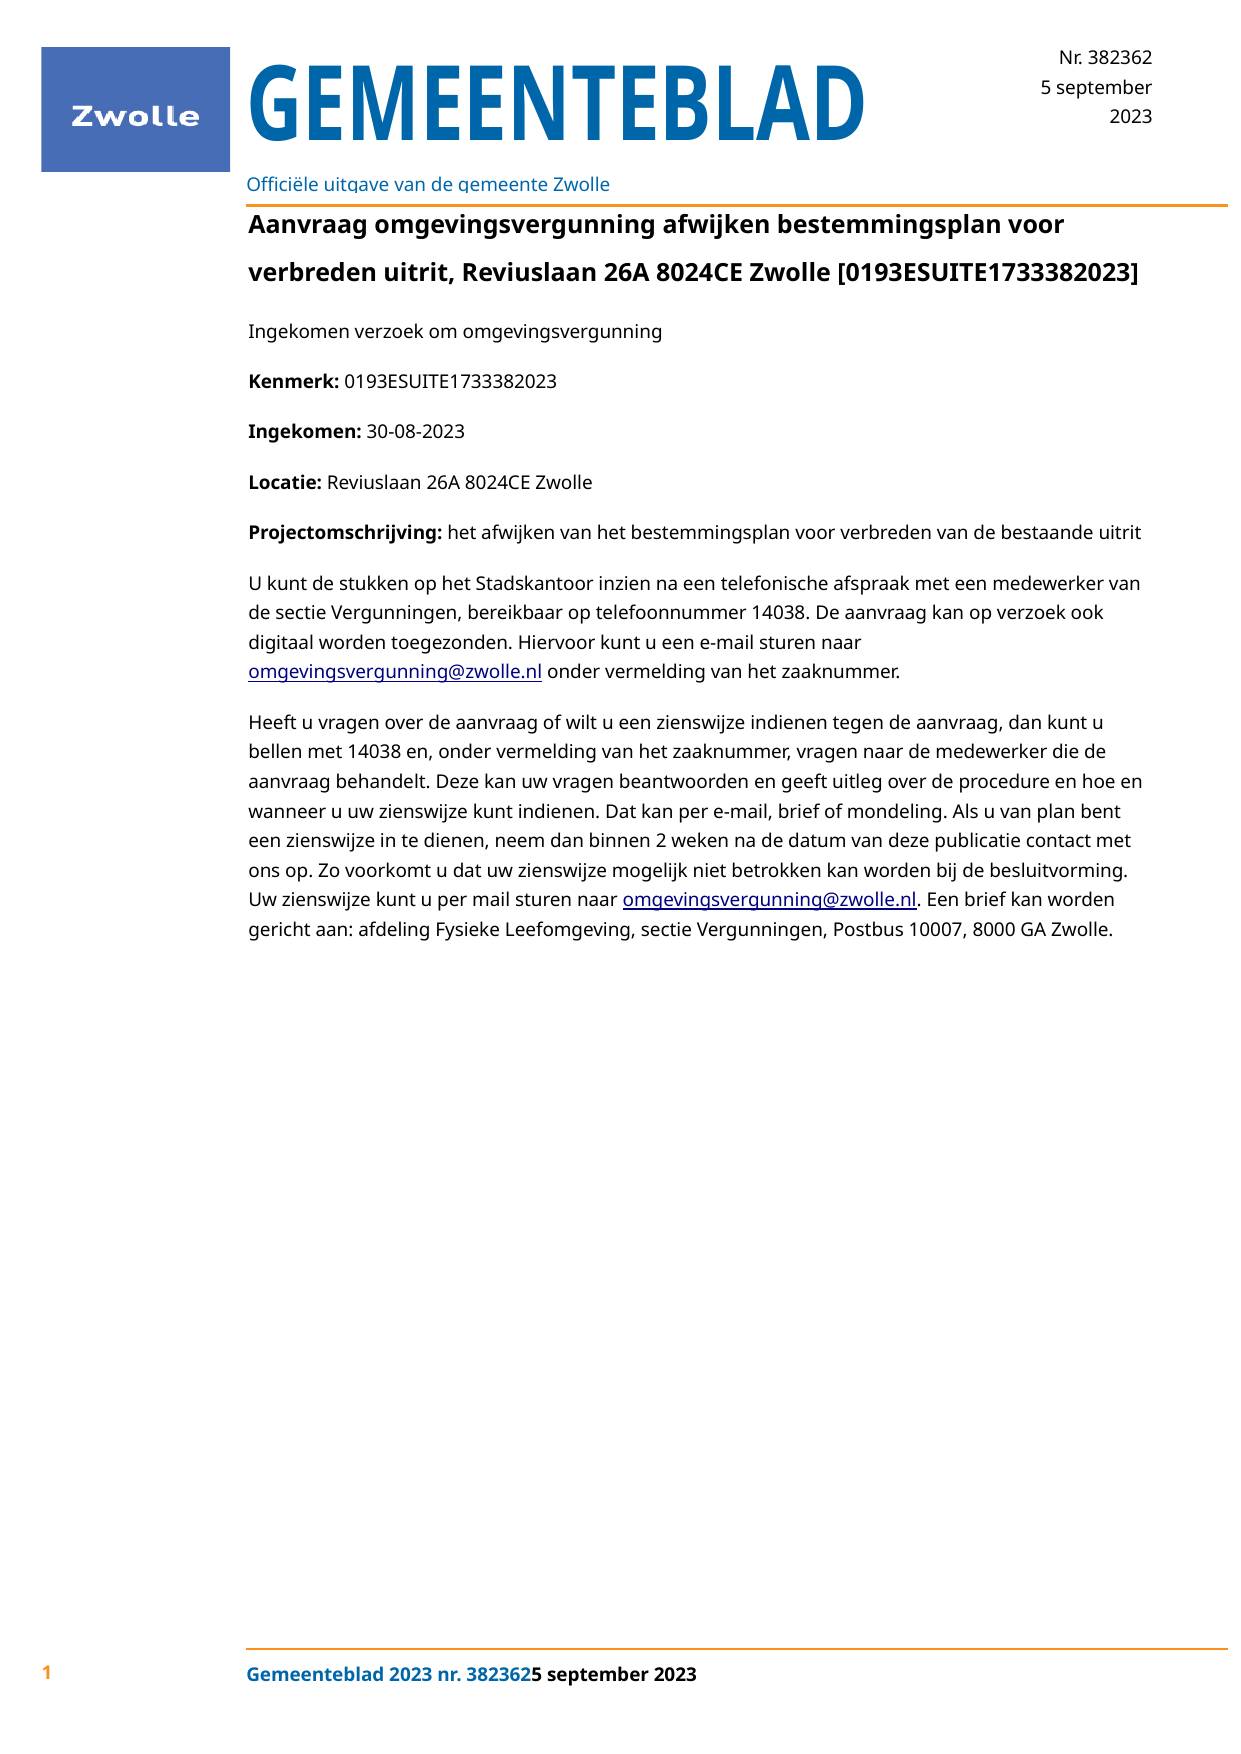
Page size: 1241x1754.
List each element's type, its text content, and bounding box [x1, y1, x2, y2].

picture [41, 47, 231, 172]
text Heeft u vragen over de aanvraag of wilt u een zienswijze indienen tegen de aanvraag, dan kunt u bellen met 14038 en, onder vermelding van het zaaknummer, vragen naar de medewerker die de aanvraag behandelt. Deze kan uw vragen beantwoorden en geeft uitleg over de procedure en hoe en wanneer u uw zienswijze kunt indienen. Dat kan per e-mail, brief of mondeling. Als u van plan bent een zienswijze in te dienen, neem dan binnen 2 weken na de datum van deze publicatie contact met ons op. Zo voorkomt u dat uw zienswijze mogelijk niet betrokken kan worden bij de besluitvorming. Uw zienswijze kunt u per mail sturen naar omgevingsvergunning@zwolle.nl. Een brief kan worden gericht aan: afdeling Fysieke Leefomgeving, sectie Vergunningen, Postbus 10007, 8000 GA Zwolle. [248, 709, 1152, 942]
text U kunt de stukken op het Stadskantoor inzien na een telefonische afspraak met een medewerker van de sectie Vergunningen, bereikbaar op telefoonnummer 14038. De aanvraag kan op verzoek ook digitaal worden toegezonden. Hiervoor kunt u een e-mail sturen naar omgevingsvergunning@zwolle.nl onder vermelding van het zaaknummer. [248, 570, 1152, 684]
text Aanvraag omgevingsvergunning afwijken bestemmingsplan voor verbreden uitrit, Reviuslaan 26A 8024CE Zwolle [0193ESUITE1733382023] [248, 207, 1152, 288]
text Locatie: Reviuslaan 26A 8024CE Zwolle [248, 469, 1152, 495]
text Ingekomen: 30-08-2023 [248, 419, 1152, 444]
text Ingekomen verzoek om omgevingsvergunning [248, 318, 1152, 344]
text Kenmerk: 0193ESUITE1733382023 [248, 368, 1152, 394]
text Projectomschrijving: het afwijken van het bestemmingsplan voor verbreden van de bestaande uitrit [248, 519, 1152, 545]
